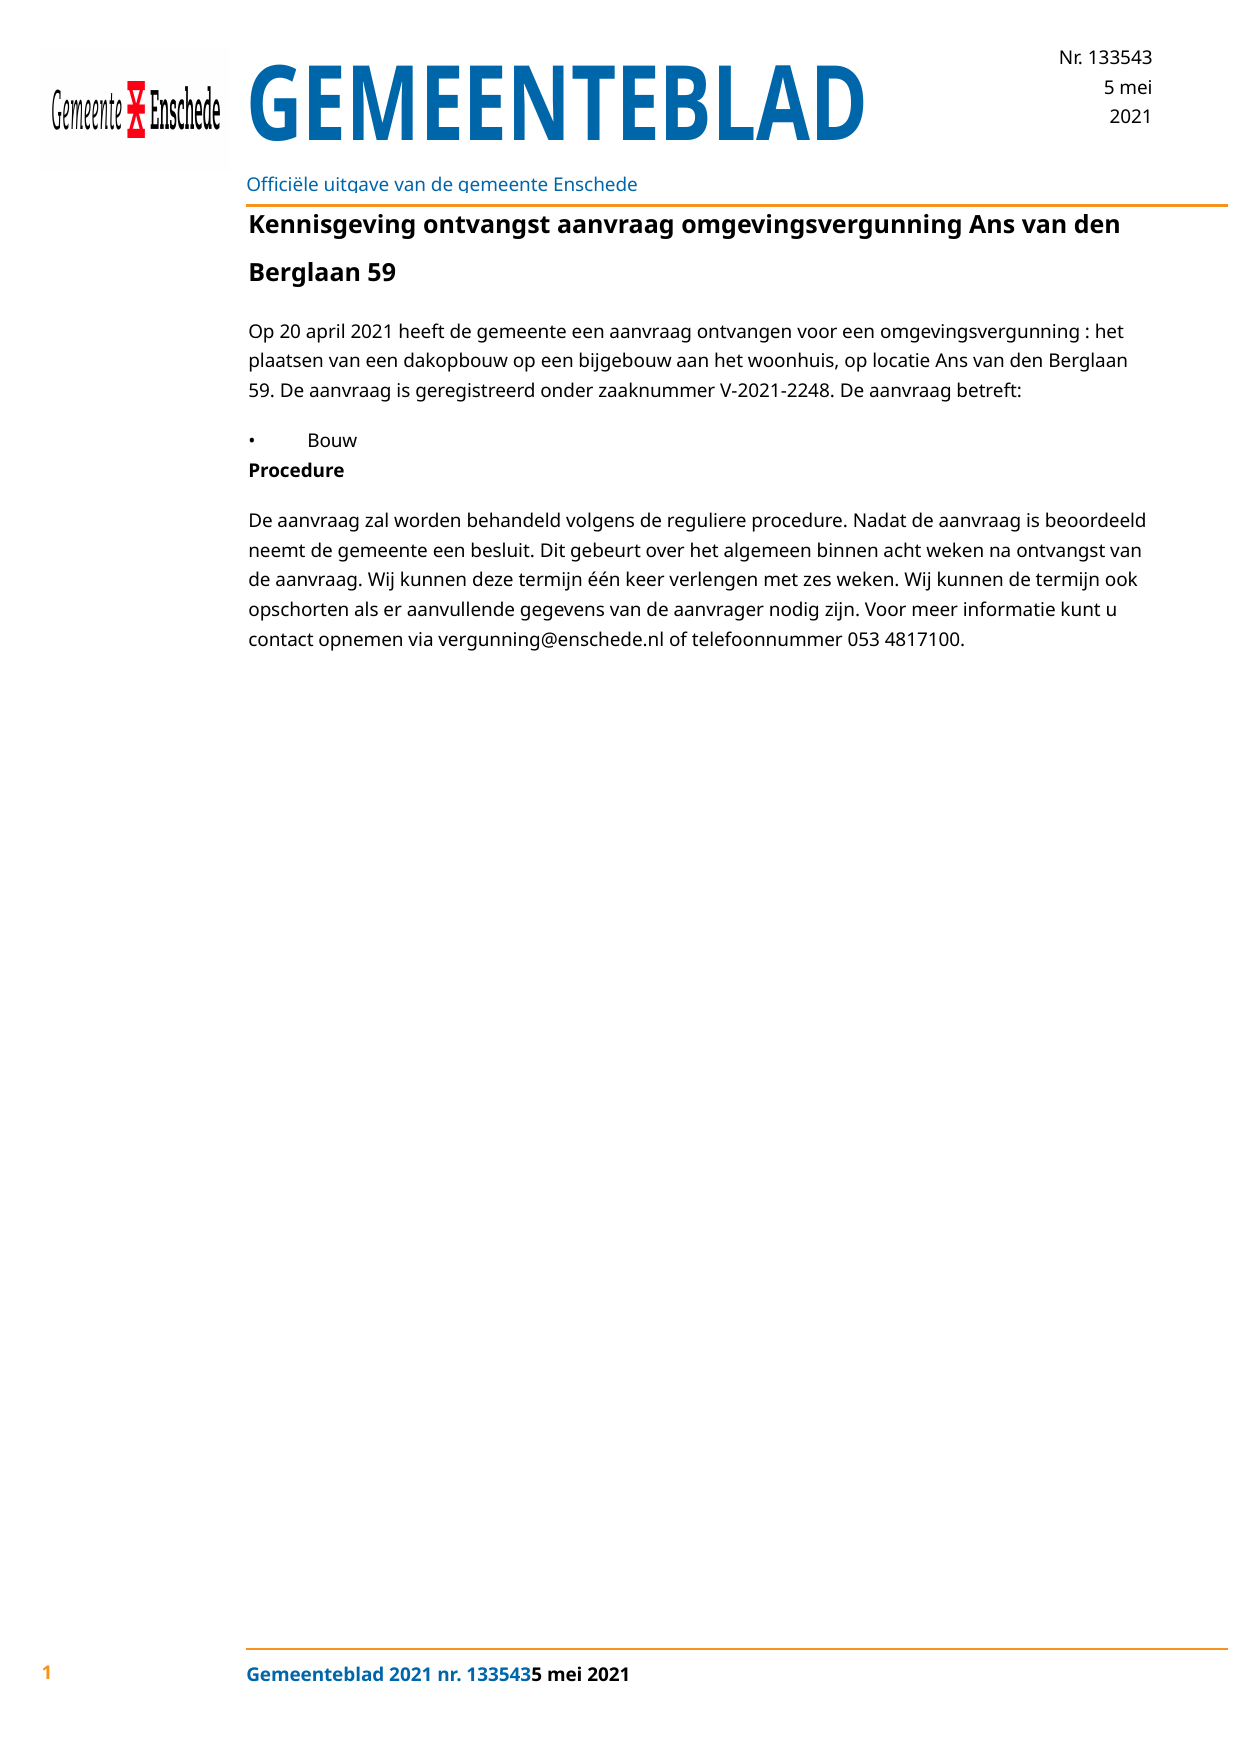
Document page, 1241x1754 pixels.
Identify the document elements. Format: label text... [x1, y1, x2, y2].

text Kennisgeving ontvangst aanvraag omgevingsvergunning Ans van den Berglaan 59 [248, 207, 1152, 288]
list Bouw [248, 427, 1152, 453]
text De aanvraag zal worden behandeld volgens de reguliere procedure. Nadat de aanvraag is beoordeeld neemt de gemeente een besluit. Dit gebeurt over het algemeen binnen acht weken na ontvangst van de aanvraag. Wij kunnen deze termijn één keer verlengen met zes weken. Wij kunnen de termijn ook opschorten als er aanvullende gegevens van de aanvrager nodig zijn. Voor meer informatie kunt u contact opnemen via vergunning@enschede.nl of telefoonnummer 053 4817100. [248, 507, 1152, 652]
text Op 20 april 2021 heeft de gemeente een aanvraag ontvangen voor een omgevingsvergunning : het plaatsen van een dakopbouw op een bijgebouw aan het woonhuis, op locatie Ans van den Berglaan 59. De aanvraag is geregistreerd onder zaaknummer V-2021-2248. De aanvraag betreft: [248, 318, 1152, 403]
picture [41, 47, 231, 172]
text Procedure [248, 457, 1152, 483]
